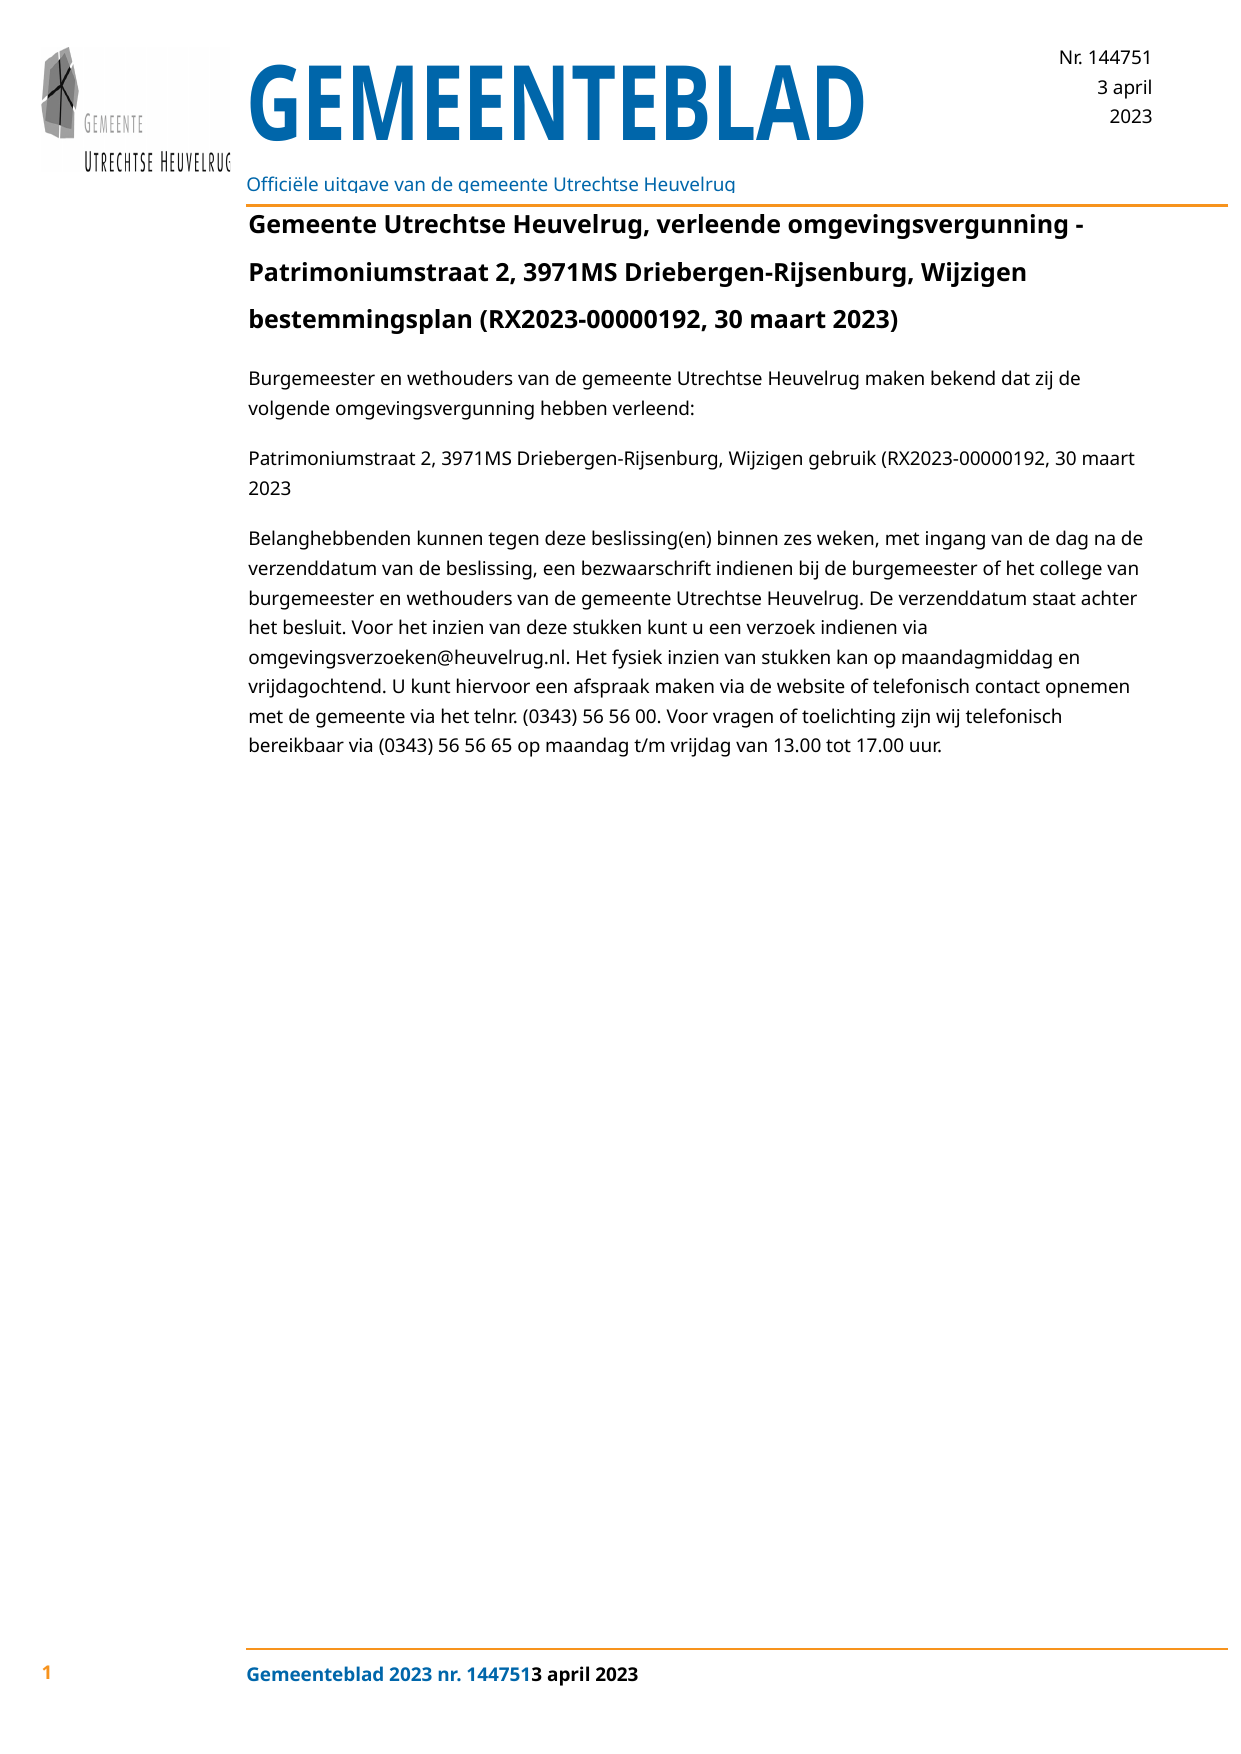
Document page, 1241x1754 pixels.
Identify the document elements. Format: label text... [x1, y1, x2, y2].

text Patrimoniumstraat 2, 3971MS Driebergen-Rijsenburg, Wijzigen gebruik (RX2023-00000192, 30 maart 2023 [248, 446, 1152, 501]
picture [41, 47, 231, 172]
text Gemeente Utrechtse Heuvelrug, verleende omgevingsvergunning - Patrimoniumstraat 2, 3971MS Driebergen-Rijsenburg, Wijzigen bestemmingsplan (RX2023-00000192, 30 maart 2023) [248, 207, 1152, 336]
text Burgemeester en wethouders van de gemeente Utrechtse Heuvelrug maken bekend dat zij de volgende omgevingsvergunning hebben verleend: [248, 366, 1152, 421]
text Belanghebbenden kunnen tegen deze beslissing(en) binnen zes weken, met ingang van de dag na de verzenddatum van de beslissing, een bezwaarschrift indienen bij de burgemeester of het college van burgemeester en wethouders van de gemeente Utrechtse Heuvelrug. De verzenddatum staat achter het besluit. Voor het inzien van deze stukken kunt u een verzoek indienen via omgevingsverzoeken@heuvelrug.nl. Het fysiek inzien van stukken kan op maandagmiddag en vrijdagochtend. U kunt hiervoor een afspraak maken via de website of telefonisch contact opnemen met de gemeente via het telnr. (0343) 56 56 00. Voor vragen of toelichting zijn wij telefonisch bereikbaar via (0343) 56 56 65 op maandag t/m vrijdag van 13.00 tot 17.00 uur. [248, 526, 1152, 758]
